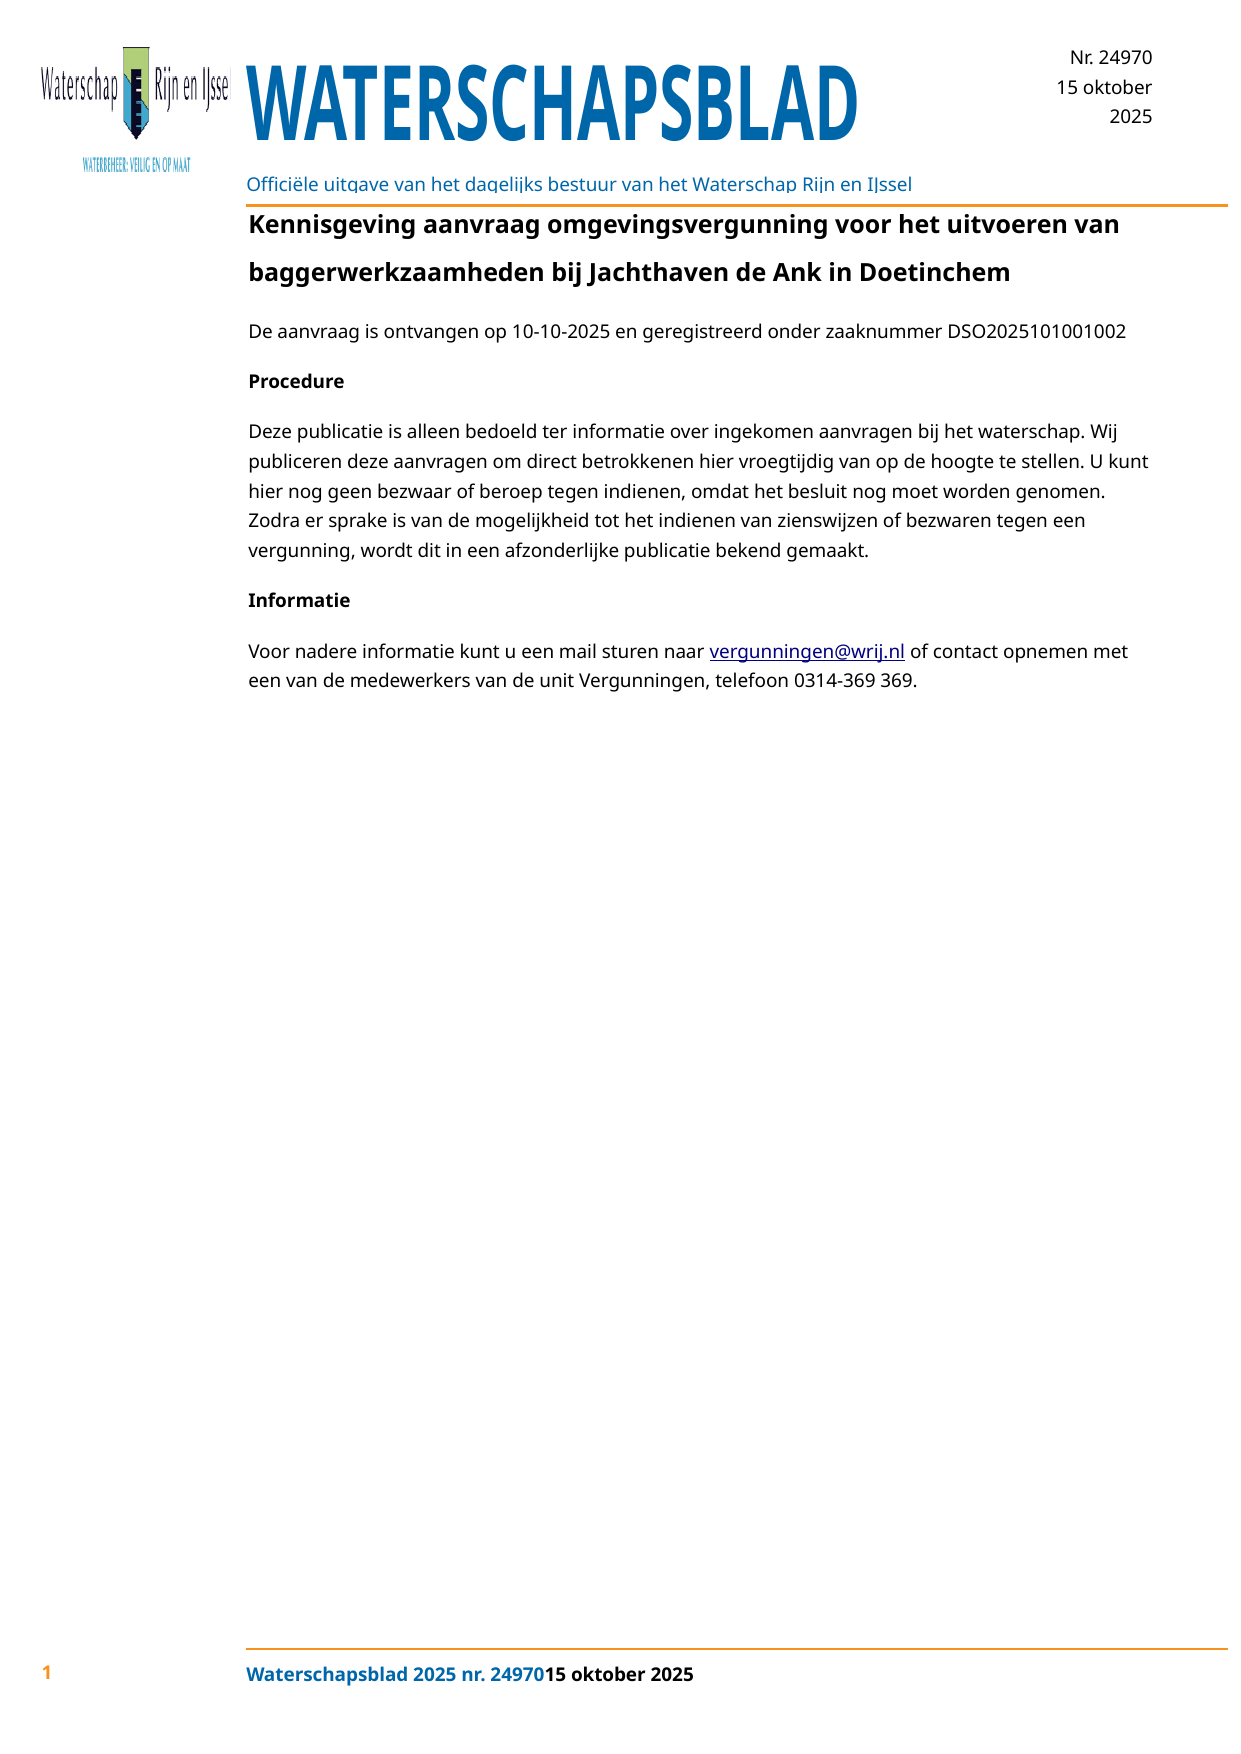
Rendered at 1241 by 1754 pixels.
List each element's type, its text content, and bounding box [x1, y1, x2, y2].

text Procedure [248, 368, 1152, 394]
text Kennisgeving aanvraag omgevingsvergunning voor het uitvoeren van baggerwerkzaamheden bij Jachthaven de Ank in Doetinchem [248, 207, 1152, 288]
text De aanvraag is ontvangen op 10-10-2025 en geregistreerd onder zaaknummer DSO2025101001002 [248, 318, 1152, 344]
text Deze publicatie is alleen bedoeld ter informatie over ingekomen aanvragen bij het waterschap. Wij publiceren deze aanvragen om direct betrokkenen hier vroegtijdig van op de hoogte te stellen. U kunt hier nog geen bezwaar of beroep tegen indienen, omdat het besluit nog moet worden genomen. Zodra er sprake is van de mogelijkheid tot het indienen van zienswijzen of bezwaren tegen een vergunning, wordt dit in een afzonderlijke publicatie bekend gemaakt. [248, 419, 1152, 563]
text Informatie [248, 587, 1152, 613]
picture [41, 47, 231, 172]
text Voor nadere informatie kunt u een mail sturen naar vergunningen@wrij.nl of contact opnemen met een van de medewerkers van de unit Vergunningen, telefoon 0314-369 369. [248, 638, 1152, 693]
